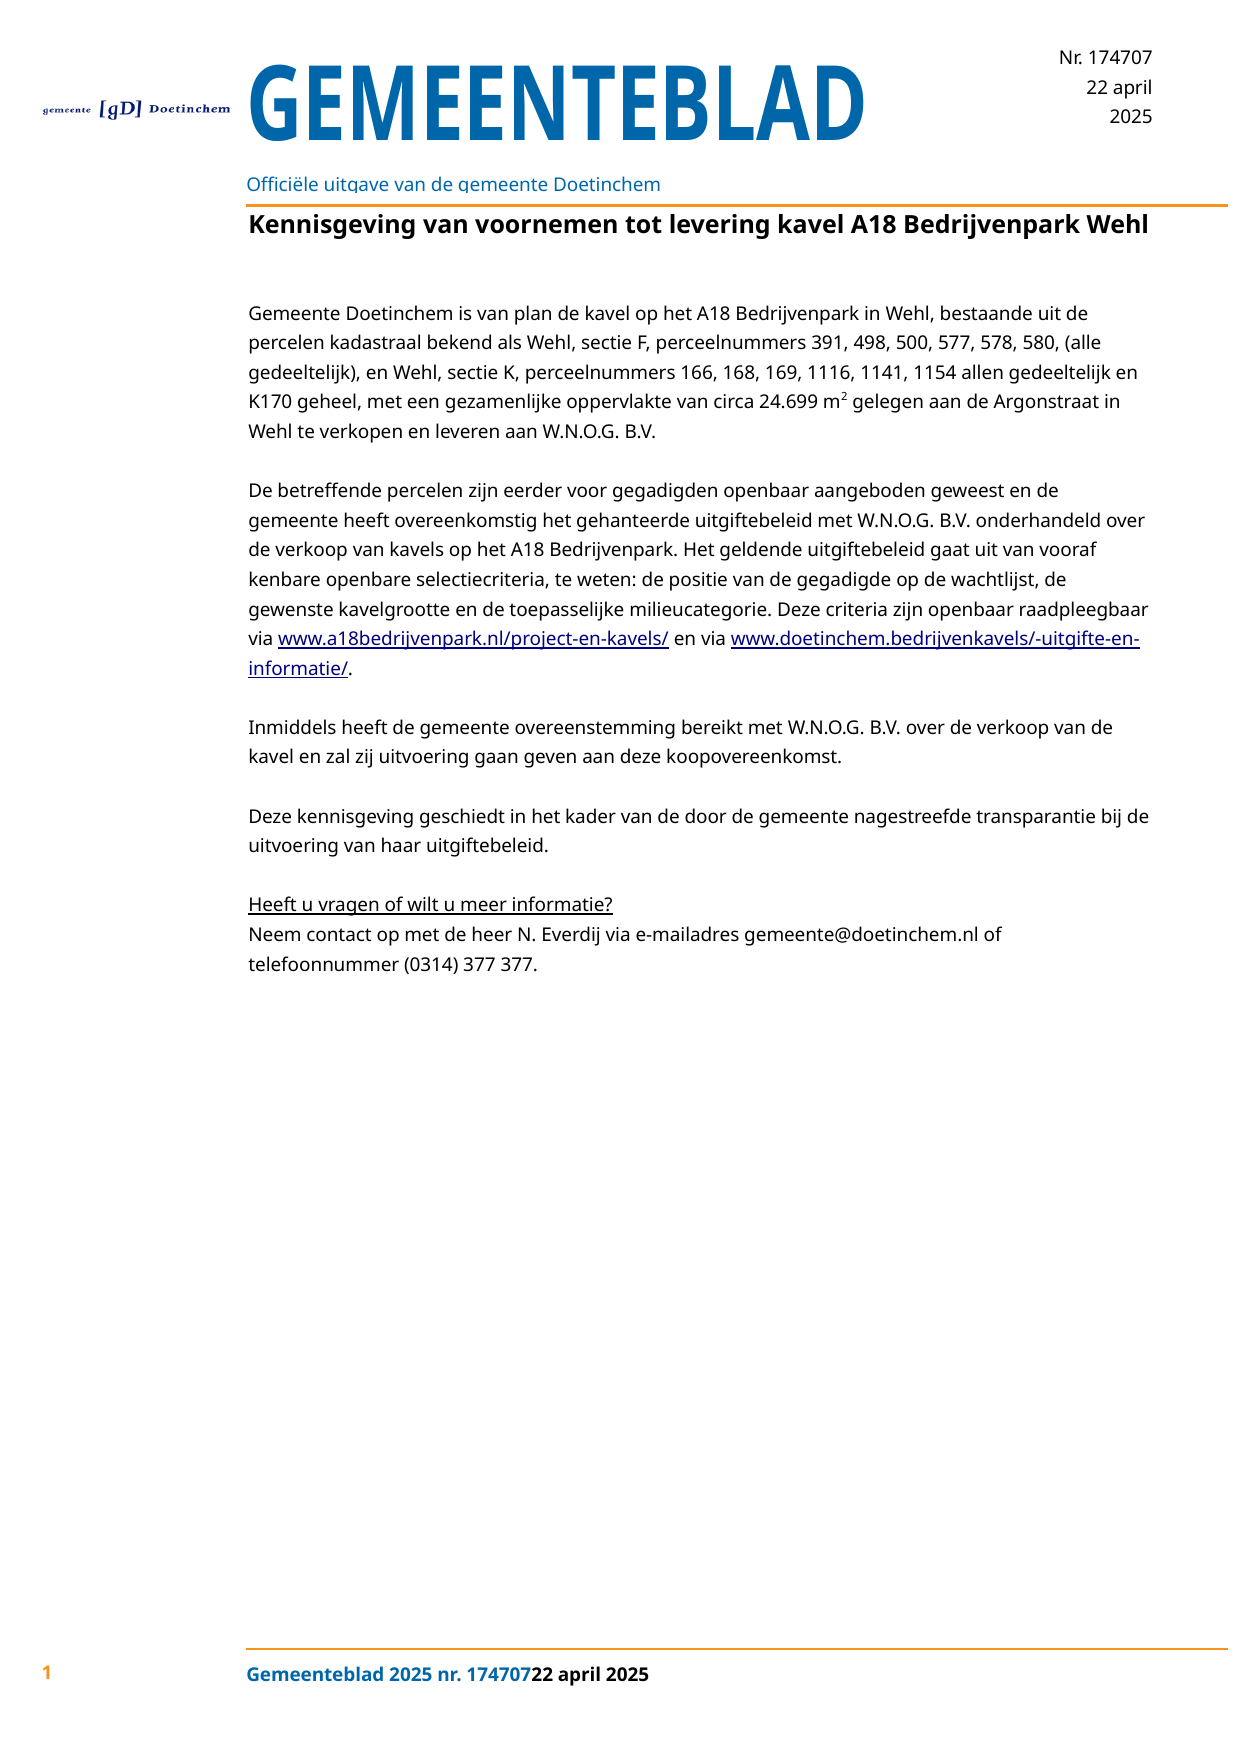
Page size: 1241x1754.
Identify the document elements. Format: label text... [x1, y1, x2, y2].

text Inmiddels heeft de gemeente overeenstemming bereikt met W.N.O.G. B.V. over de verkoop van de kavel en zal zij uitvoering gaan geven aan deze koopovereenkomst. [248, 714, 1152, 769]
text De betreffende percelen zijn eerder voor gegadigden openbaar aangeboden geweest en de gemeente heeft overeenkomstig het gehanteerde uitgiftebeleid met W.N.O.G. B.V. onderhandeld over de verkoop van kavels op het A18 Bedrijvenpark. Het geldende uitgiftebeleid gaat uit van vooraf kenbare openbare selectiecriteria, te weten: de positie van de gegadigde op de wachtlijst, de gewenste kavelgrootte en de toepasselijke milieucategorie. Deze criteria zijn openbaar raadpleegbaar via www.a18bedrijvenpark.nl/project-en-kavels/ en via www.doetinchem.bedrijvenkavels/-uitgifte-en-informatie/. [248, 477, 1152, 681]
text Heeft u vragen of wilt u meer informatie? [248, 892, 1152, 917]
text Deze kennisgeving geschiedt in het kader van de door de gemeente nagestreefde transparantie bij de uitvoering van haar uitgiftebeleid. [248, 803, 1152, 858]
text Gemeente Doetinchem is van plan de kavel op het A18 Bedrijvenpark in Wehl, bestaande uit de percelen kadastraal bekend als Wehl, sectie F, perceelnummers 391, 498, 500, 577, 578, 580, (alle gedeeltelijk), en Wehl, sectie K, perceelnummers 166, 168, 169, 1116, 1141, 1154 allen gedeeltelijk en K170 geheel, met een gezamenlijke oppervlakte van circa 24.699 m2 gelegen aan de Argonstraat in Wehl te verkopen en leveren aan W.N.O.G. B.V. [248, 300, 1152, 444]
picture [41, 47, 231, 172]
text Kennisgeving van voornemen tot levering kavel A18 Bedrijvenpark Wehl [248, 207, 1152, 241]
text Neem contact op met de heer N. Everdij via e-mailadres gemeente@doetinchem.nl of telefoonnummer (0314) 377 377. [248, 921, 1152, 976]
